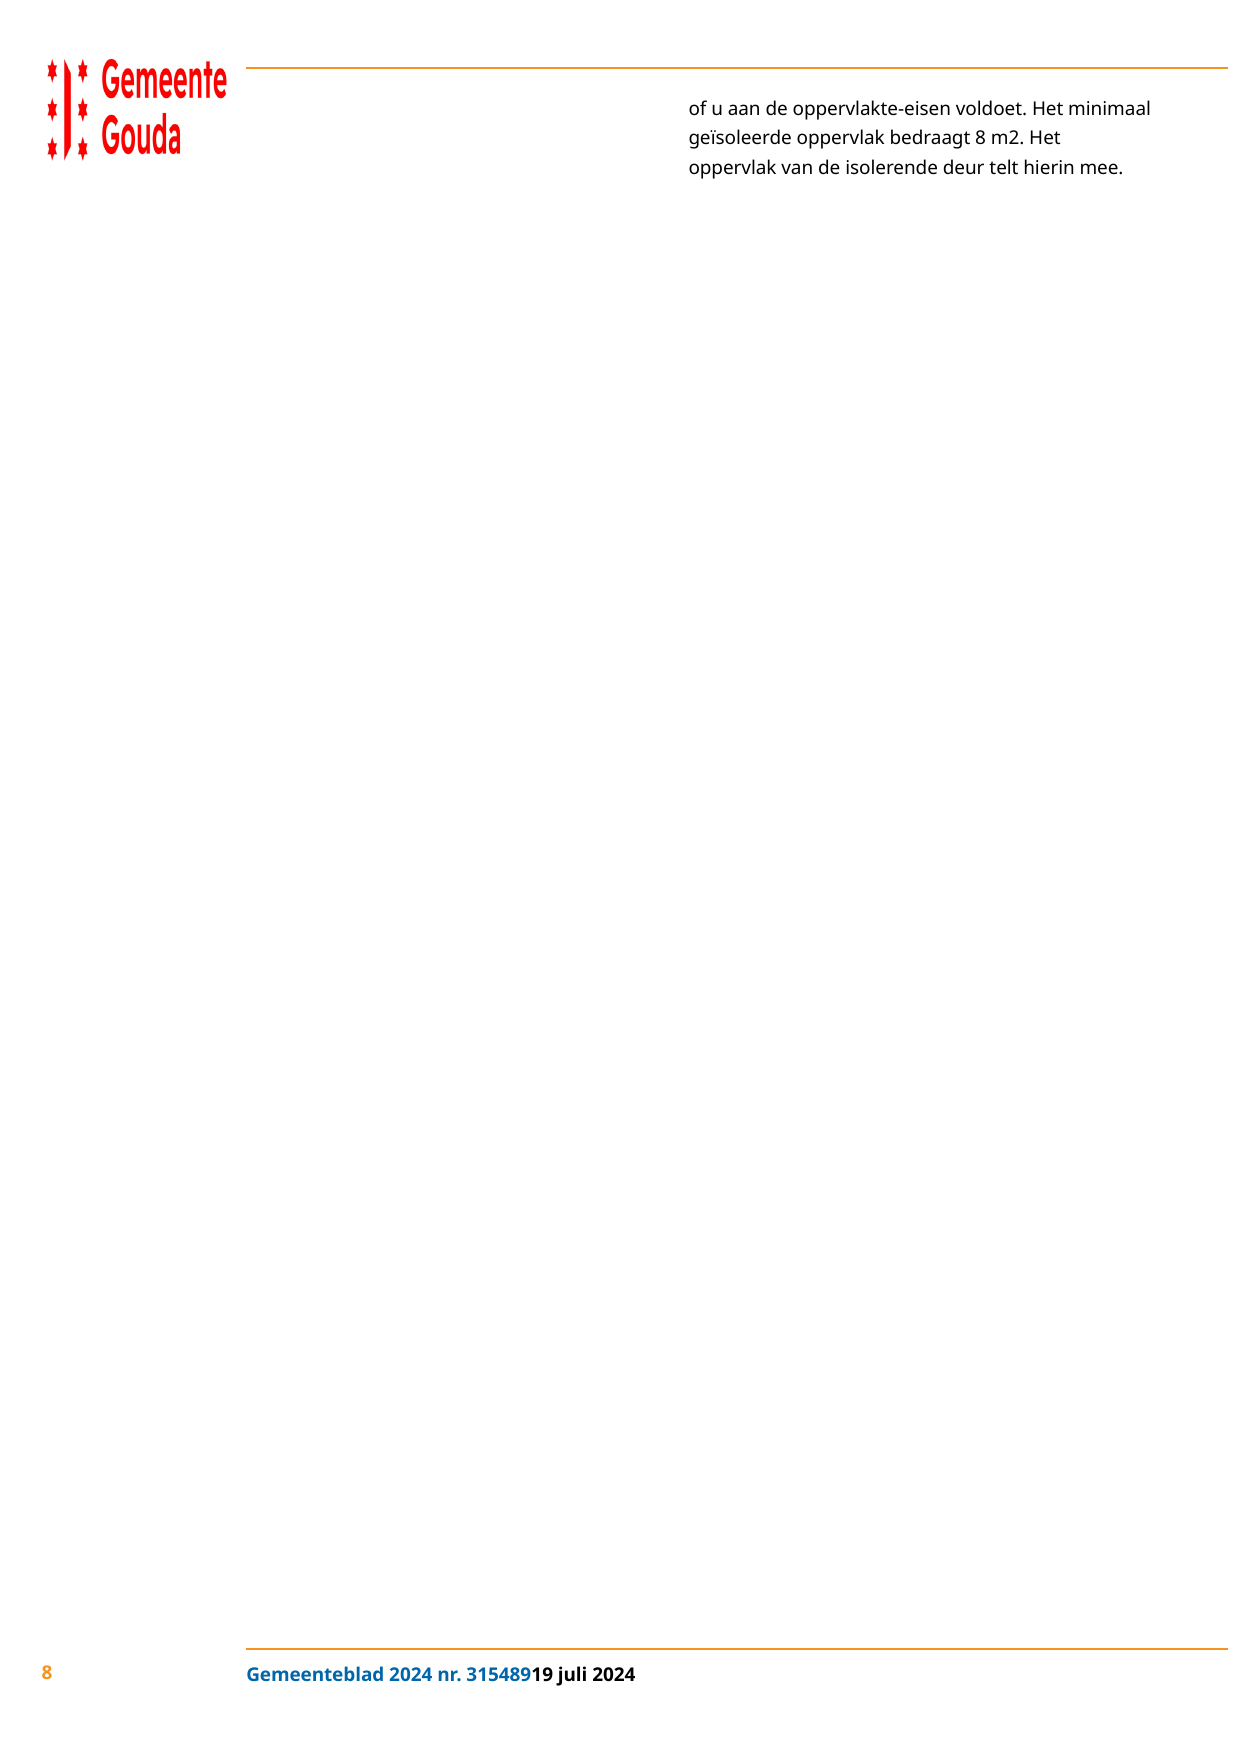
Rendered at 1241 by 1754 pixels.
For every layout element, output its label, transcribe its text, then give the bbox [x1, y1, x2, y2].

table_cell of u aan de oppervlakte-eisen voldoet. Het minimaal geïsoleerde oppervlak bedraagt 8 m2. Het oppervlak van de isolerende deur telt hierin mee. [629, 95, 1152, 180]
picture [41, 47, 231, 172]
table_cell [439, 95, 629, 180]
table_cell [248, 95, 439, 180]
